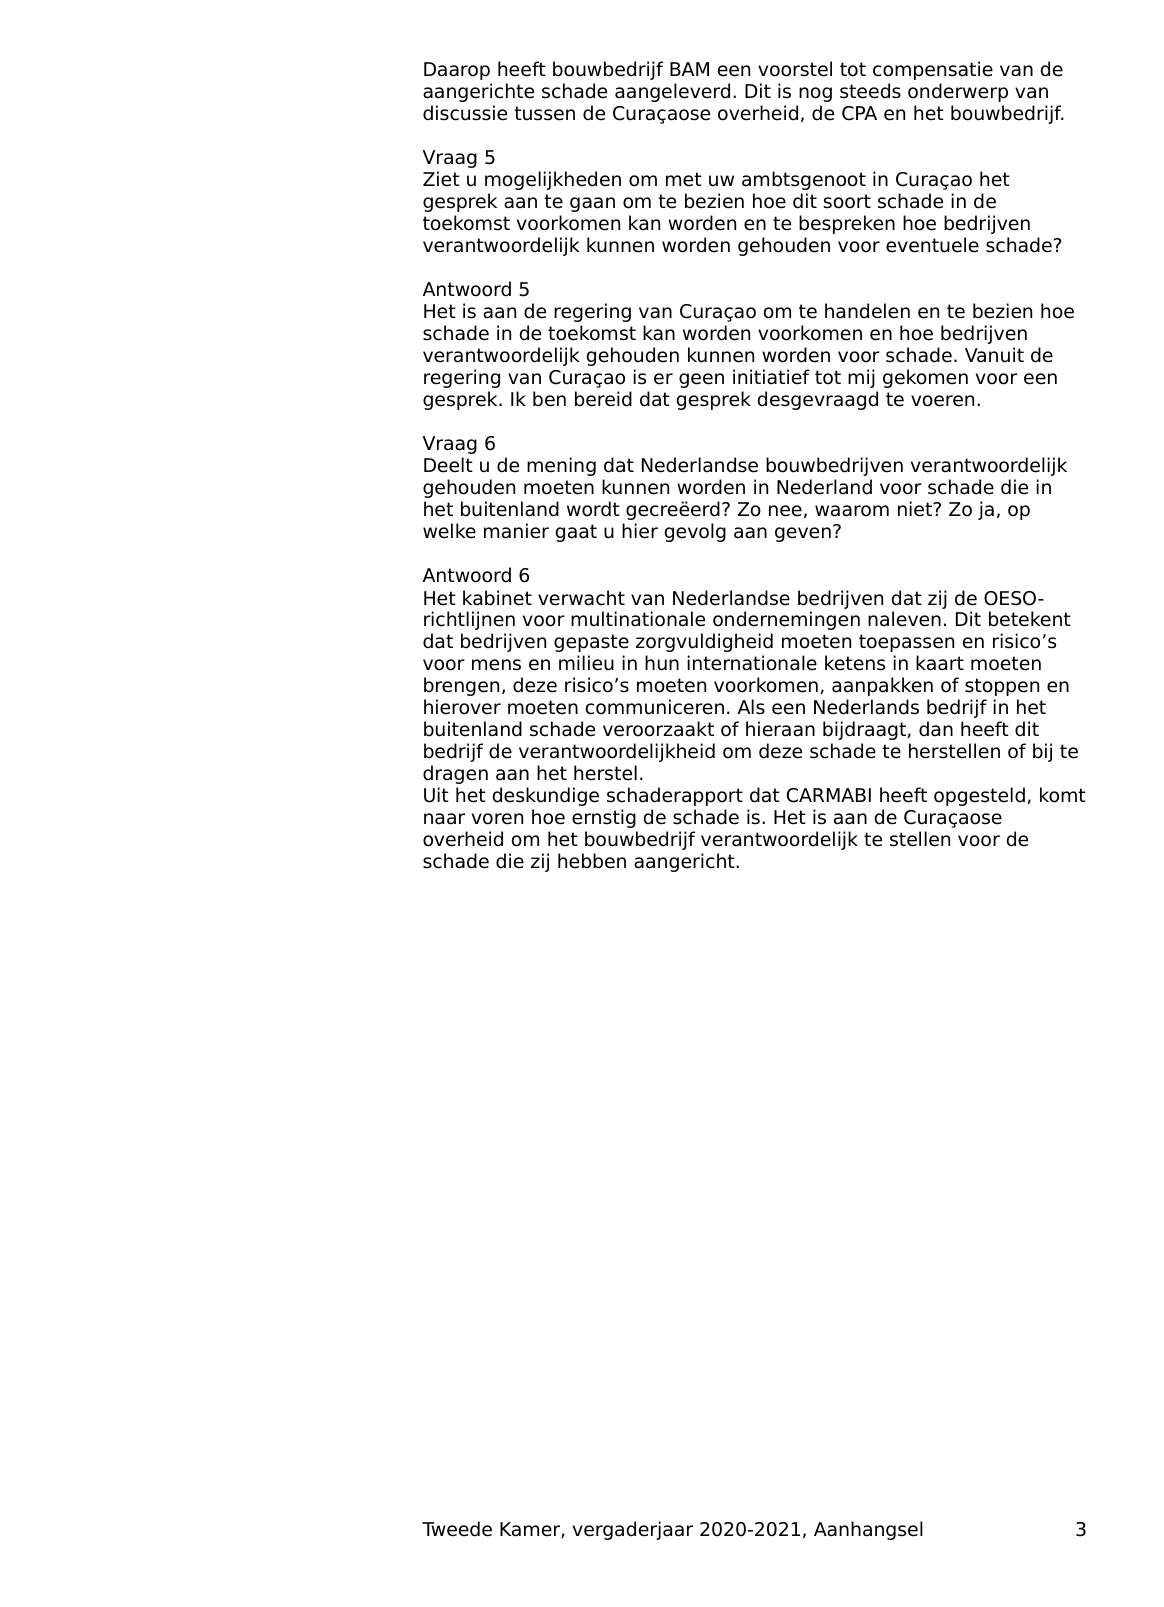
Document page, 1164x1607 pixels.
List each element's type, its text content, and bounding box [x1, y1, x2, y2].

text Vraag 5 [422, 147, 1087, 169]
text Vraag 6 [422, 433, 1087, 455]
text Ziet u mogelijkheden om met uw ambtsgenoot in Curaçao het gesprek aan te gaan om te bezien hoe dit soort schade in de toekomst voorkomen kan worden en te bespreken hoe bedrijven verantwoordelijk kunnen worden gehouden voor eventuele schade? [422, 169, 1087, 257]
text Het kabinet verwacht van Nederlandse bedrijven dat zij de OESO-richtlijnen voor multinationale ondernemingen naleven. Dit betekent dat bedrijven gepaste zorgvuldigheid moeten toepassen en risico’s voor mens en milieu in hun internationale ketens in kaart moeten brengen, deze risico’s moeten voorkomen, aanpakken of stoppen en hierover moeten communiceren. Als een Nederlands bedrijf in het buitenland schade veroorzaakt of hieraan bijdraagt, dan heeft dit bedrijf de verantwoordelijkheid om deze schade te herstellen of bij te dragen aan het herstel. [422, 587, 1087, 785]
text Antwoord 6 [422, 565, 1087, 587]
text Antwoord 5 [422, 279, 1087, 301]
text Het is aan de regering van Curaçao om te handelen en te bezien hoe schade in de toekomst kan worden voorkomen en hoe bedrijven verantwoordelijk gehouden kunnen worden voor schade. Vanuit de regering van Curaçao is er geen initiatief tot mij gekomen voor een gesprek. Ik ben bereid dat gesprek desgevraagd te voeren. [422, 301, 1087, 411]
text Uit het deskundige schaderapport dat CARMABI heeft opgesteld, komt naar voren hoe ernstig de schade is. Het is aan de Curaçaose overheid om het bouwbedrijf verantwoordelijk te stellen voor de schade die zij hebben aangericht. [422, 785, 1087, 873]
text Deelt u de mening dat Nederlandse bouwbedrijven verantwoordelijk gehouden moeten kunnen worden in Nederland voor schade die in het buitenland wordt gecreëerd? Zo nee, waarom niet? Zo ja, op welke manier gaat u hier gevolg aan geven? [422, 455, 1087, 543]
text Daarop heeft bouwbedrijf BAM een voorstel tot compensatie van de aangerichte schade aangeleverd. Dit is nog steeds onderwerp van discussie tussen de Curaçaose overheid, de CPA en het bouwbedrijf. [422, 59, 1087, 125]
